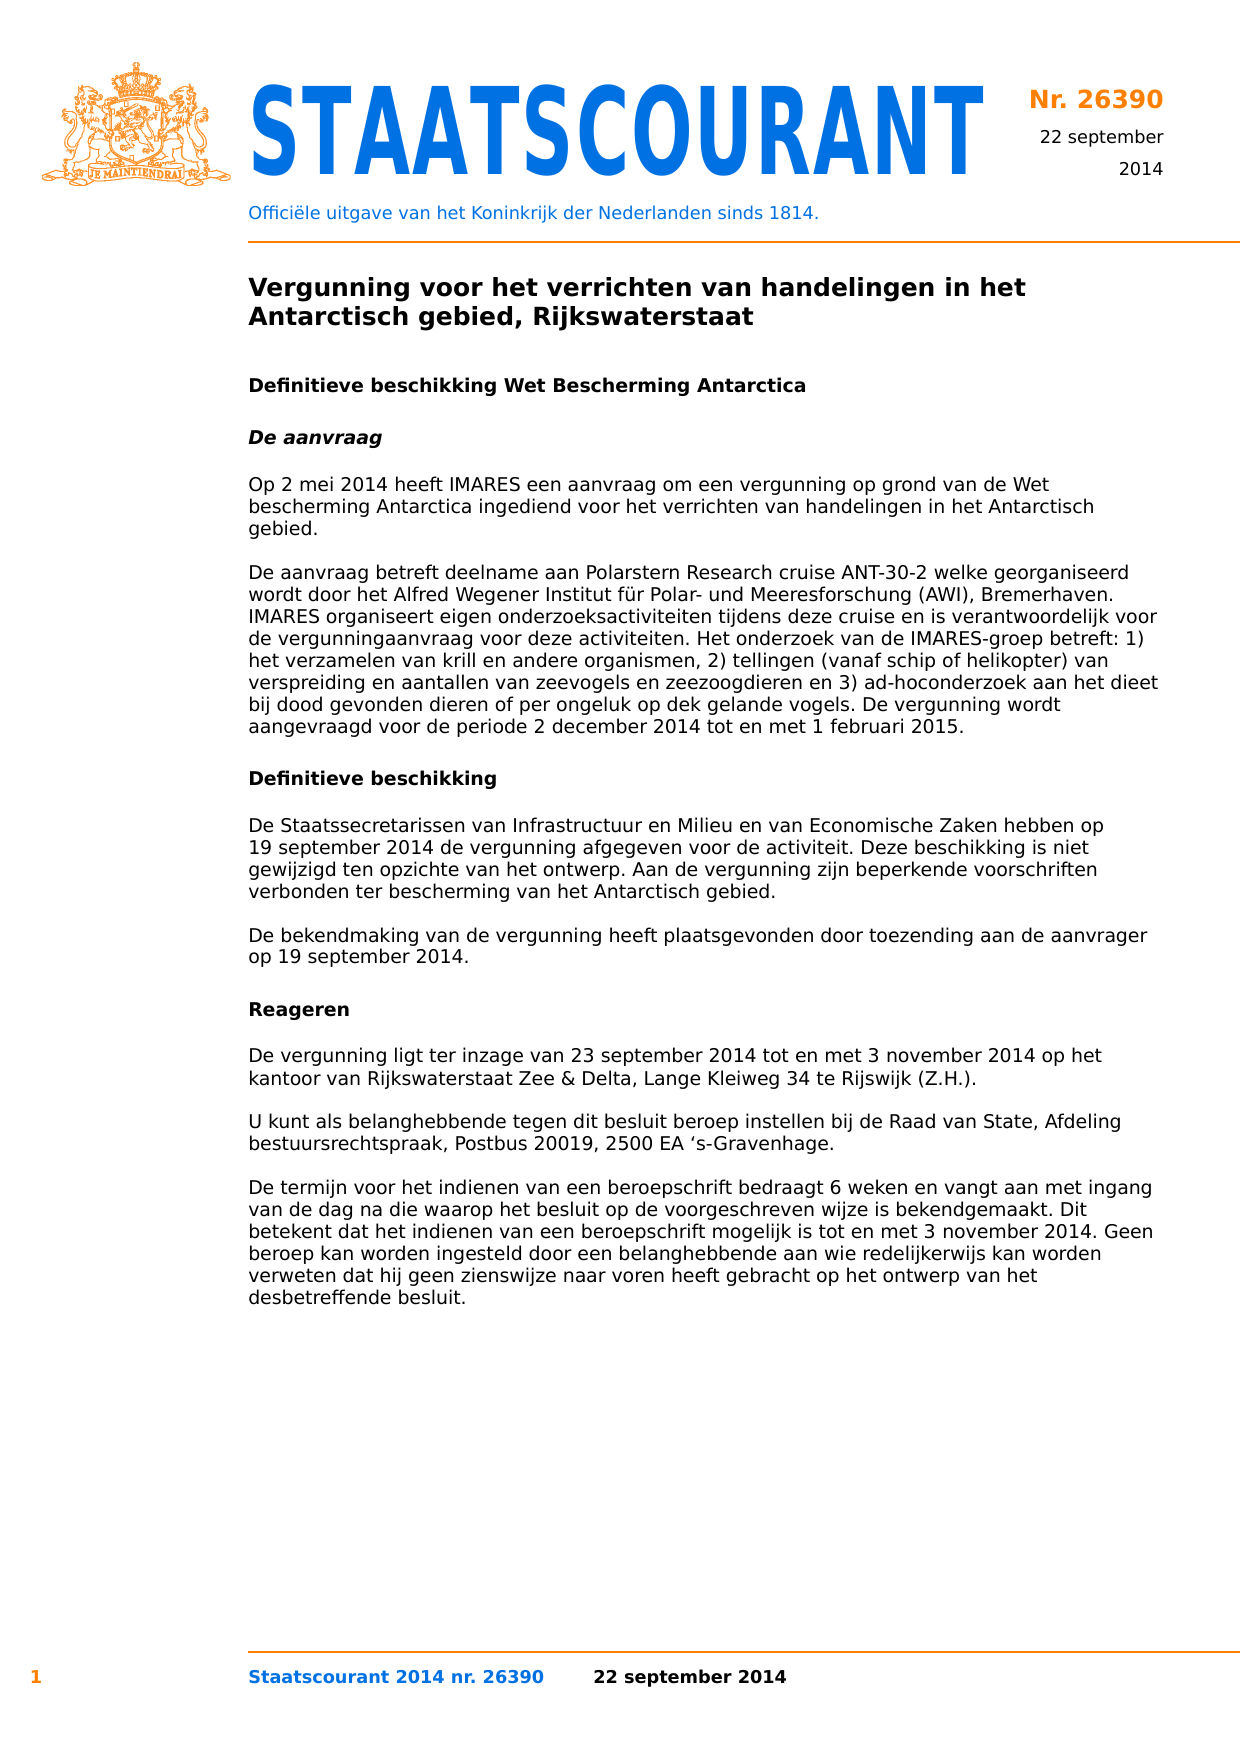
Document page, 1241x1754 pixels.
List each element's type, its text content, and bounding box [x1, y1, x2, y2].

subtitle Definitieve beschikking Wet Bescherming Antarctica [248, 375, 1163, 397]
subtitle Definitieve beschikking [248, 768, 1163, 790]
text Op 2 mei 2014 heeft IMARES een aanvraag om een vergunning op grond van de Wet bescherming Antarctica ingediend voor het verrichten van handelingen in het Antarctisch gebied. [248, 474, 1163, 540]
text De termijn voor het indienen van een beroepschrift bedraagt 6 weken en vangt aan met ingang van de dag na die waarop het besluit op de voorgeschreven wijze is bekendgemaakt. Dit betekent dat het indienen van een beroepschrift mogelijk is tot en met 3 november 2014. Geen beroep kan worden ingesteld door een belanghebbende aan wie redelijkerwijs kan worden verweten dat hij geen zienswijze naar voren heeft gebracht op het ontwerp van het desbetreffende besluit. [248, 1177, 1163, 1309]
text De aanvraag betreft deelname aan Polarstern Research cruise ANT-30-2 welke georganiseerd wordt door het Alfred Wegener Institut für Polar- und Meeresforschung (AWI), Bremerhaven. [248, 562, 1163, 606]
table_cell Officiële uitgave van het Koninkrijk der Nederlanden sinds 1814. [248, 203, 1240, 241]
table_header [25, 62, 248, 241]
subtitle Vergunning voor het verrichten van handelingen in het Antarctisch gebied, Rijkswaterstaat [248, 273, 1163, 331]
table_header STAATSCOURANT [248, 62, 998, 203]
subtitle Reageren [248, 998, 1163, 1020]
table_cell 2014 [998, 153, 1240, 203]
text De bekendmaking van de vergunning heeft plaatsgevonden door toezending aan de aanvrager op 19 september 2014. [248, 924, 1163, 968]
text De vergunning ligt ter inzage van 23 september 2014 tot en met 3 november 2014 op het kantoor van Rijkswaterstaat Zee & Delta, Lange Kleiweg 34 te Rijswijk (Z.H.). [248, 1045, 1163, 1089]
text De Staatssecretarissen van Infrastructuur en Milieu en van Economische Zaken hebben op 19 september 2014 de vergunning afgegeven voor de activiteit. Deze beschikking is niet gewijzigd ten opzichte van het ontwerp. Aan de vergunning zijn beperkende voorschriften verbonden ter bescherming van het Antarctisch gebied. [248, 815, 1163, 903]
table_cell 22 september [998, 121, 1240, 153]
picture [41, 62, 231, 186]
text IMARES organiseert eigen onderzoeksactiviteiten tijdens deze cruise en is verantwoordelijk voor de vergunningaanvraag voor deze activiteiten. Het onderzoek van de IMARES-groep betreft: 1) het verzamelen van krill en andere organismen, 2) tellingen (vanaf schip of helikopter) van verspreiding en aantallen van zeevogels en zeezoogdieren en 3) ad-hoconderzoek aan het dieet bij dood gevonden dieren of per ongeluk op dek gelande vogels. De vergunning wordt aangevraagd voor de periode 2 december 2014 tot en met 1 februari 2015. [248, 606, 1163, 738]
subtitle De aanvraag [248, 427, 1163, 449]
text U kunt als belanghebbende tegen dit besluit beroep instellen bij de Raad van State, Afdeling bestuursrechtspraak, Postbus 20019, 2500 EA ‘s-Gravenhage. [248, 1111, 1163, 1155]
table_header Nr. 26390 [998, 62, 1240, 121]
